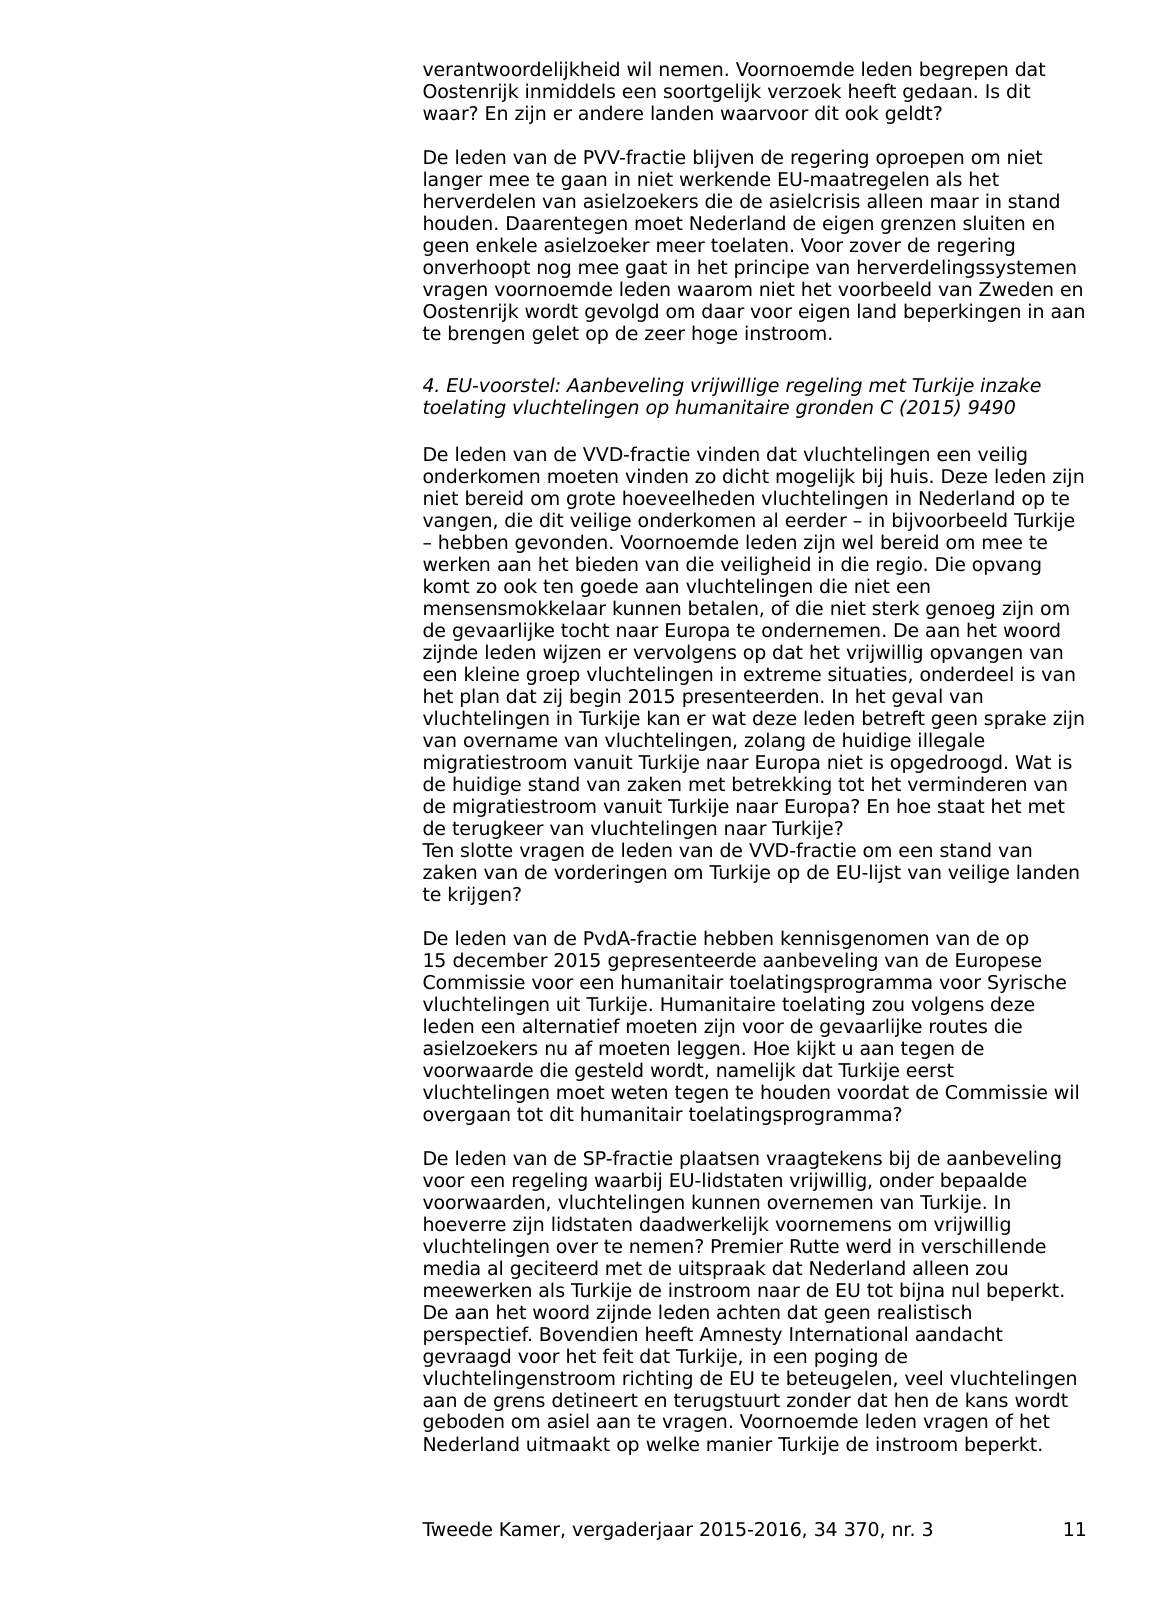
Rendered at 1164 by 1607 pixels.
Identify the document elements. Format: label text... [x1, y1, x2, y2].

text De leden van de PvdA-fractie hebben kennisgenomen van de op 15 december 2015 gepresenteerde aanbeveling van de Europese Commissie voor een humanitair toelatingsprogramma voor Syrische vluchtelingen uit Turkije. Humanitaire toelating zou volgens deze leden een alternatief moeten zijn voor de gevaarlijke routes die asielzoekers nu af moeten leggen. Hoe kijkt u aan tegen de voorwaarde die gesteld wordt, namelijk dat Turkije eerst vluchtelingen moet weten tegen te houden voordat de Commissie wil overgaan tot dit humanitair toelatingsprogramma? [422, 928, 1087, 1126]
text verantwoordelijkheid wil nemen. Voornoemde leden begrepen dat Oostenrijk inmiddels een soortgelijk verzoek heeft gedaan. Is dit waar? En zijn er andere landen waarvoor dit ook geldt? [422, 59, 1087, 125]
text De leden van de PVV-fractie blijven de regering oproepen om niet langer mee te gaan in niet werkende EU-maatregelen als het herverdelen van asielzoekers die de asielcrisis alleen maar in stand houden. Daarentegen moet Nederland de eigen grenzen sluiten en geen enkele asielzoeker meer toelaten. Voor zover de regering onverhoopt nog mee gaat in het principe van herverdelingssystemen vragen voornoemde leden waarom niet het voorbeeld van Zweden en Oostenrijk wordt gevolgd om daar voor eigen land beperkingen in aan te brengen gelet op de zeer hoge instroom. [422, 147, 1087, 345]
text De leden van de SP-fractie plaatsen vraagtekens bij de aanbeveling voor een regeling waarbij EU-lidstaten vrijwillig, onder bepaalde voorwaarden, vluchtelingen kunnen overnemen van Turkije. In hoeverre zijn lidstaten daadwerkelijk voornemens om vrijwillig vluchtelingen over te nemen? Premier Rutte werd in verschillende media al geciteerd met de uitspraak dat Nederland alleen zou meewerken als Turkije de instroom naar de EU tot bijna nul beperkt. De aan het woord zijnde leden achten dat geen realistisch perspectief. Bovendien heeft Amnesty International aandacht gevraagd voor het feit dat Turkije, in een poging de vluchtelingenstroom richting de EU te beteugelen, veel vluchtelingen aan de grens detineert en terugstuurt zonder dat hen de kans wordt geboden om asiel aan te vragen. Voornoemde leden vragen of het Nederland uitmaakt op welke manier Turkije de instroom beperkt. [422, 1148, 1087, 1455]
subtitle 4. EU-voorstel: Aanbeveling vrijwillige regeling met Turkije inzake toelating vluchtelingen op humanitaire gronden C (2015) 9490 [422, 375, 1087, 419]
text Ten slotte vragen de leden van de VVD-fractie om een stand van zaken van de vorderingen om Turkije op de EU-lijst van veilige landen te krijgen? [422, 839, 1087, 906]
text De leden van de VVD-fractie vinden dat vluchtelingen een veilig onderkomen moeten vinden zo dicht mogelijk bij huis. Deze leden zijn niet bereid om grote hoeveelheden vluchtelingen in Nederland op te vangen, die dit veilige onderkomen al eerder – in bijvoorbeeld Turkije – hebben gevonden. Voornoemde leden zijn wel bereid om mee te werken aan het bieden van die veiligheid in die regio. Die opvang komt zo ook ten goede aan vluchtelingen die niet een mensensmokkelaar kunnen betalen, of die niet sterk genoeg zijn om de gevaarlijke tocht naar Europa te ondernemen. De aan het woord zijnde leden wijzen er vervolgens op dat het vrijwillig opvangen van een kleine groep vluchtelingen in extreme situaties, onderdeel is van het plan dat zij begin 2015 presenteerden. In het geval van vluchtelingen in Turkije kan er wat deze leden betreft geen sprake zijn van overname van vluchtelingen, zolang de huidige illegale migratiestroom vanuit Turkije naar Europa niet is opgedroogd. Wat is de huidige stand van zaken met betrekking tot het verminderen van de migratiestroom vanuit Turkije naar Europa? En hoe staat het met de terugkeer van vluchtelingen naar Turkije? [422, 444, 1087, 839]
